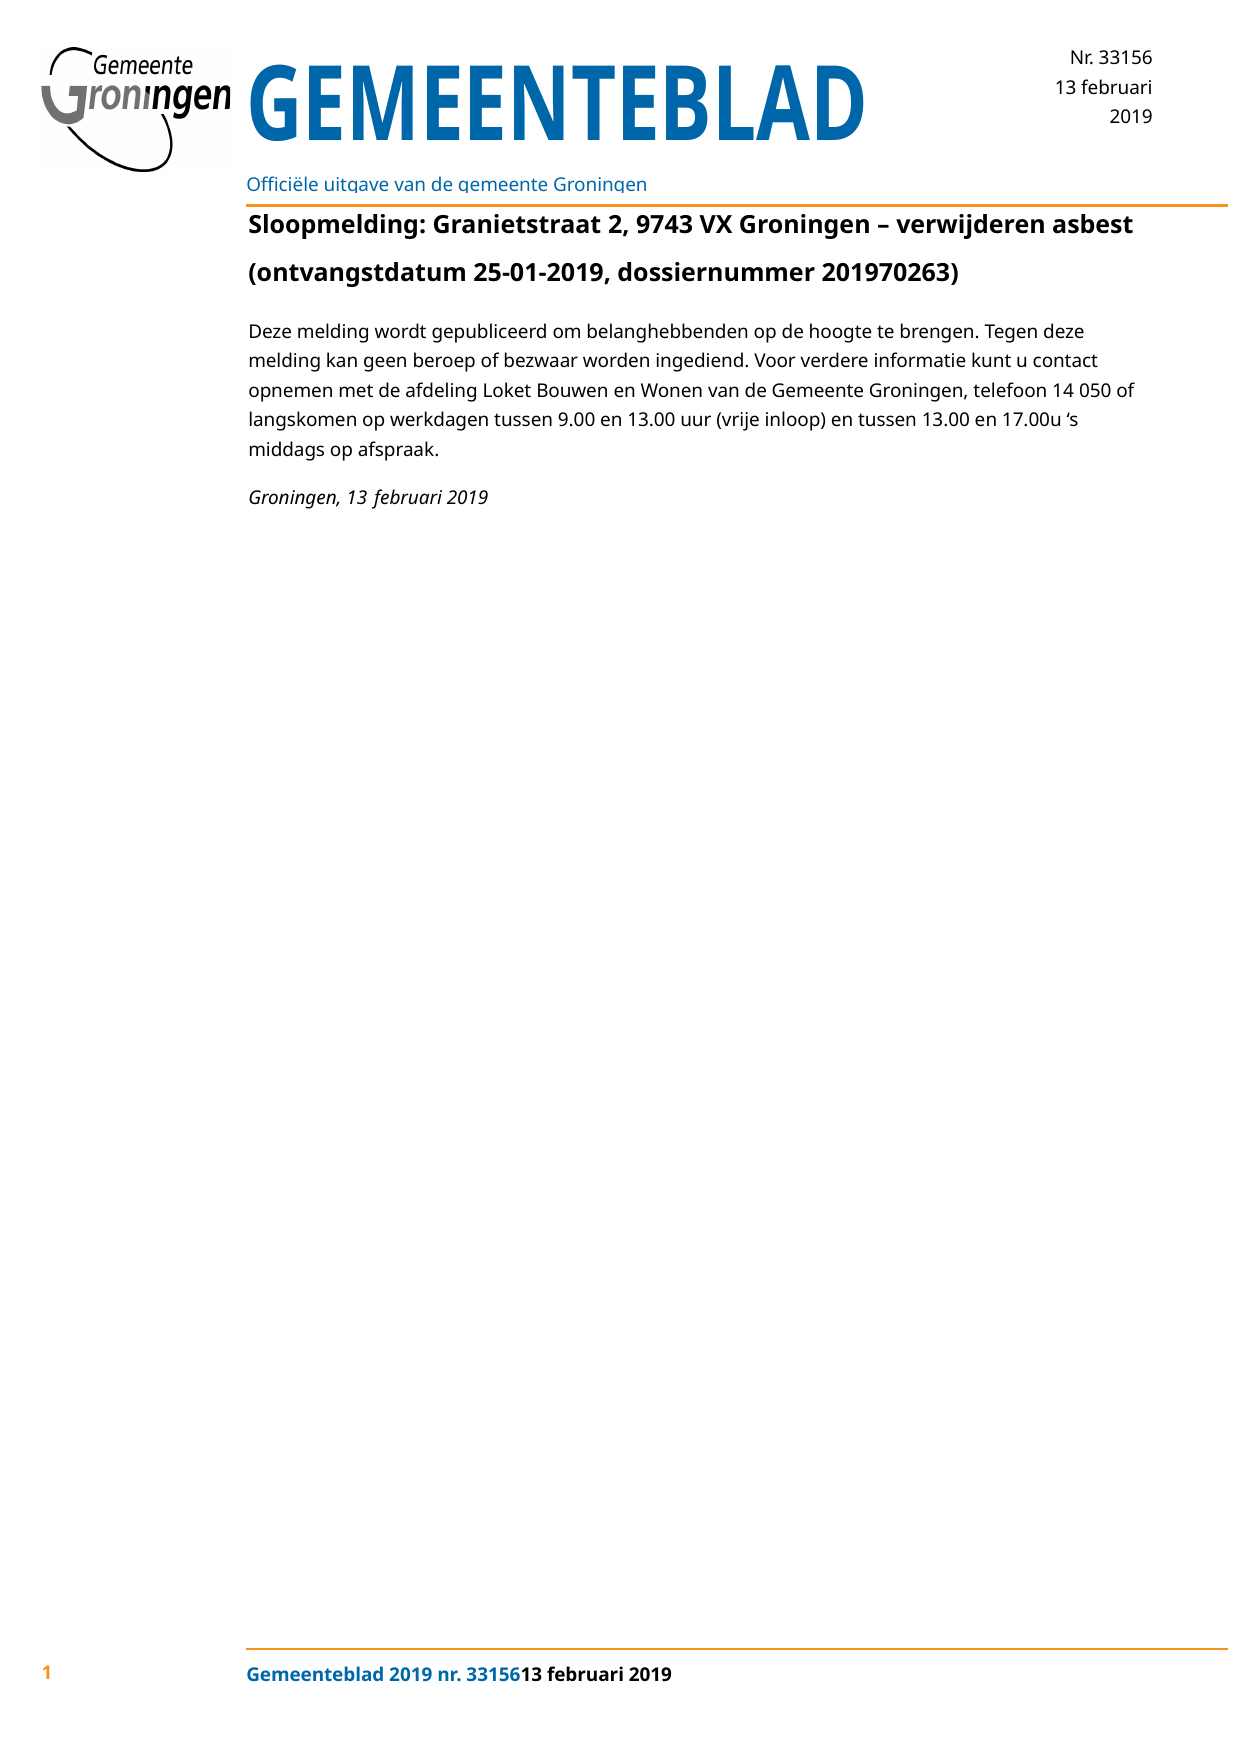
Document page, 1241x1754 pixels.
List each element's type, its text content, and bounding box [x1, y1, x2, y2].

text Deze melding wordt gepubliceerd om belanghebbenden op de hoogte te brengen. Tegen deze melding kan geen beroep of bezwaar worden ingediend. Voor verdere informatie kunt u contact opnemen met de afdeling Loket Bouwen en Wonen van de Gemeente Groningen, telefoon 14 050 of langskomen op werkdagen tussen 9.00 en 13.00 uur (vrije inloop) en tussen 13.00 en 17.00u ‘s middags op afspraak. [248, 318, 1152, 462]
text Sloopmelding: Granietstraat 2, 9743 VX Groningen – verwijderen asbest (ontvangstdatum 25-01-2019, dossiernummer 201970263) [248, 207, 1152, 288]
text Groningen, 13 februari 2019 [248, 484, 1152, 510]
picture [41, 47, 231, 172]
